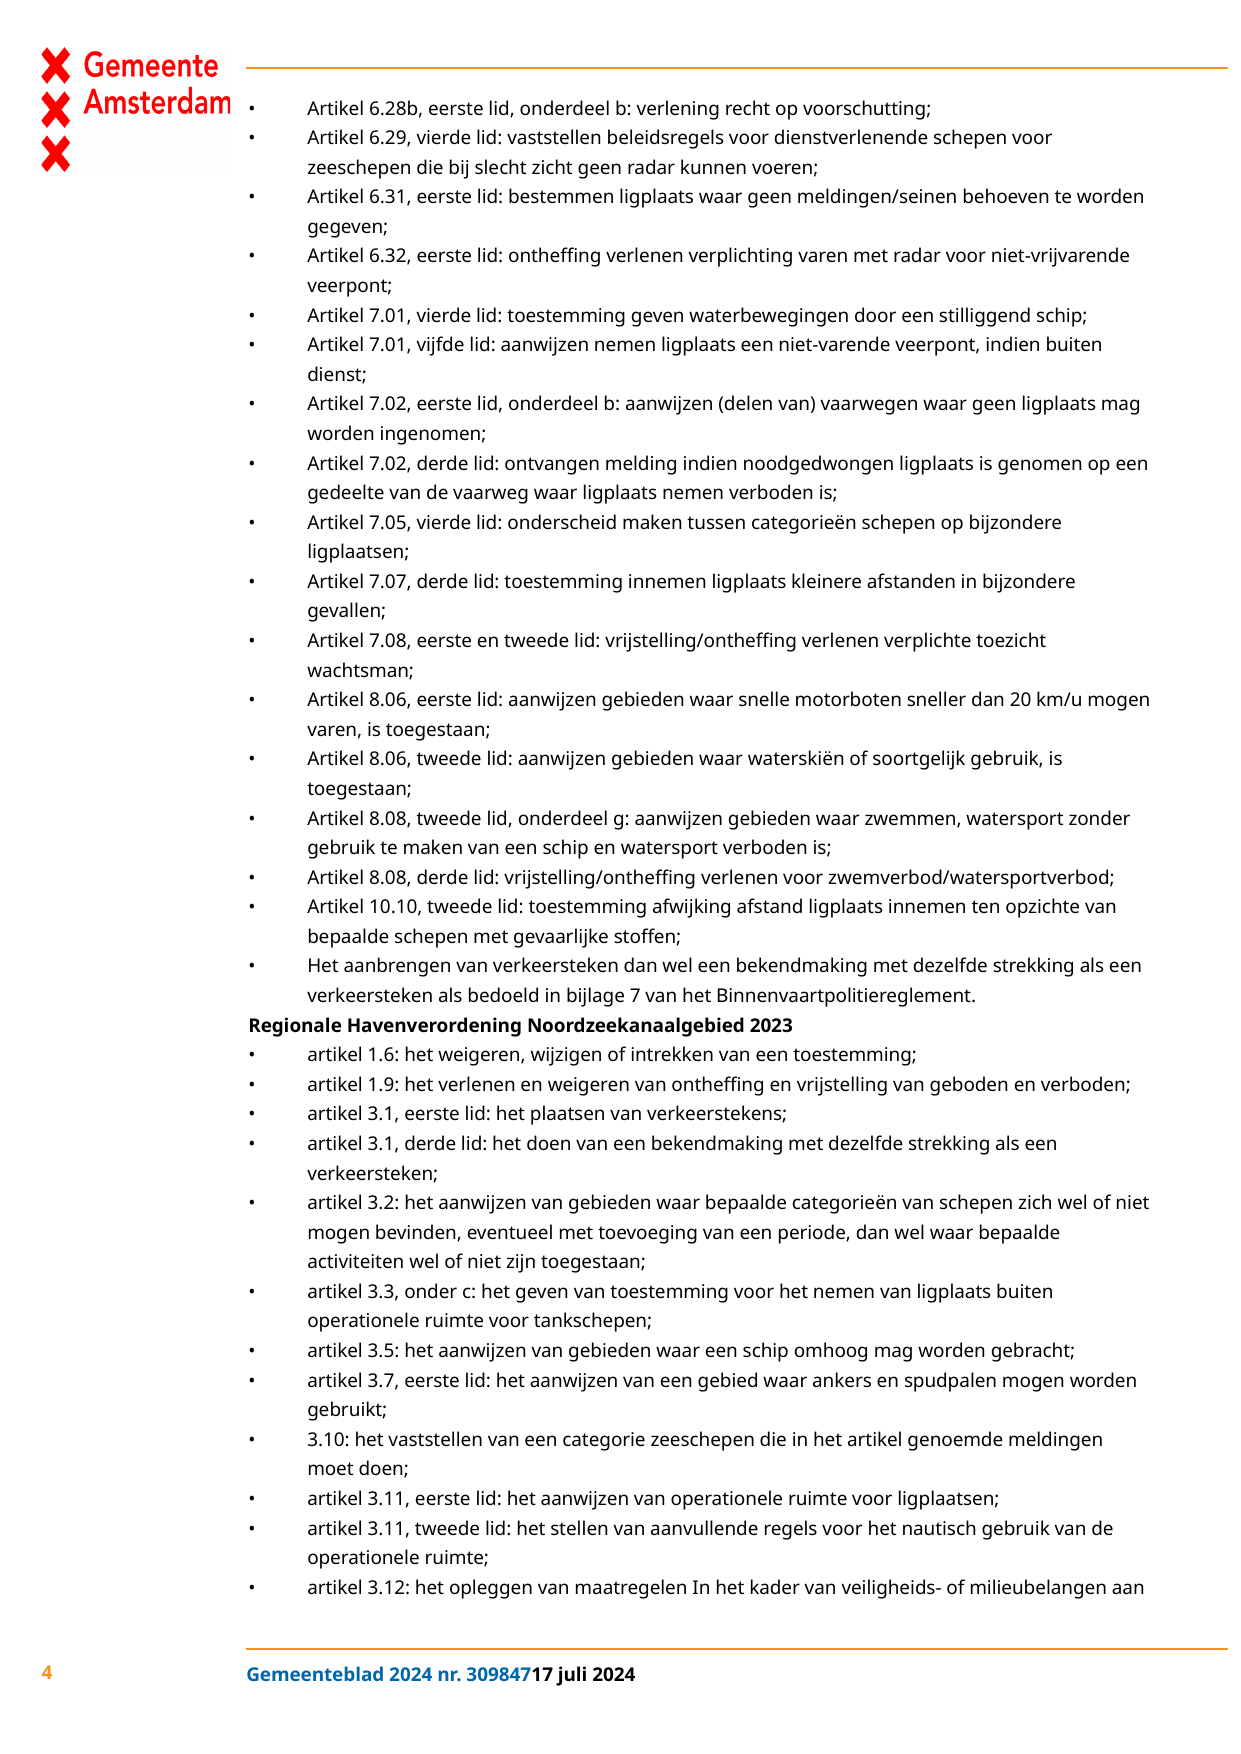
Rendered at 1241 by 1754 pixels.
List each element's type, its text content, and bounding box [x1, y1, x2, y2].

text Regionale Havenverordening Noordzeekanaalgebied 2023 [248, 1012, 1152, 1038]
list Artikel 8.08, derde lid: vrijstelling/ontheffing verlenen voor zwemverbod/watersportverbod; [248, 864, 1152, 890]
list artikel 3.2: het aanwijzen van gebieden waar bepaalde categorieën van schepen zich wel of niet mogen bevinden, eventueel met toevoeging van een periode, dan wel waar bepaalde activiteiten wel of niet zijn toegestaan; [248, 1189, 1152, 1274]
list Artikel 6.28b, eerste lid, onderdeel b: verlening recht op voorschutting; [248, 95, 1152, 121]
list artikel 3.11, tweede lid: het stellen van aanvullende regels voor het nautisch gebruik van de operationele ruimte; [248, 1515, 1152, 1570]
list Artikel 7.05, vierde lid: onderscheid maken tussen categorieën schepen op bijzondere ligplaatsen; [248, 509, 1152, 564]
list Artikel 10.10, tweede lid: toestemming afwijking afstand ligplaats innemen ten opzichte van bepaalde schepen met gevaarlijke stoffen; [248, 893, 1152, 949]
list Het aanbrengen van verkeersteken dan wel een bekendmaking met dezelfde strekking als een verkeersteken als bedoeld in bijlage 7 van het Binnenvaartpolitiereglement. [248, 953, 1152, 1008]
list artikel 1.6: het weigeren, wijzigen of intrekken van een toestemming; [248, 1041, 1152, 1067]
list Artikel 6.31, eerste lid: bestemmen ligplaats waar geen meldingen/seinen behoeven te worden gegeven; [248, 183, 1152, 239]
list 3.10: het vaststellen van een categorie zeeschepen die in het artikel genoemde meldingen moet doen; [248, 1426, 1152, 1481]
list Artikel 7.07, derde lid: toestemming innemen ligplaats kleinere afstanden in bijzondere gevallen; [248, 568, 1152, 623]
list Artikel 7.02, eerste lid, onderdeel b: aanwijzen (delen van) vaarwegen waar geen ligplaats mag worden ingenomen; [248, 391, 1152, 446]
list artikel 1.9: het verlenen en weigeren van ontheffing en vrijstelling van geboden en verboden; [248, 1071, 1152, 1097]
list Artikel 7.01, vierde lid: toestemming geven waterbewegingen door een stilliggend schip; [248, 302, 1152, 328]
picture [41, 47, 231, 172]
list Artikel 6.32, eerste lid: ontheffing verlenen verplichting varen met radar voor niet-vrijvarende veerpont; [248, 243, 1152, 298]
list artikel 3.7, eerste lid: het aanwijzen van een gebied waar ankers en spudpalen mogen worden gebruikt; [248, 1367, 1152, 1422]
list Artikel 7.02, derde lid: ontvangen melding indien noodgedwongen ligplaats is genomen op een gedeelte van de vaarweg waar ligplaats nemen verboden is; [248, 450, 1152, 505]
list artikel 3.3, onder c: het geven van toestemming voor het nemen van ligplaats buiten operationele ruimte voor tankschepen; [248, 1278, 1152, 1333]
list artikel 3.5: het aanwijzen van gebieden waar een schip omhoog mag worden gebracht; [248, 1337, 1152, 1363]
list Artikel 8.06, eerste lid: aanwijzen gebieden waar snelle motorboten sneller dan 20 km/u mogen varen, is toegestaan; [248, 686, 1152, 742]
list Artikel 8.06, tweede lid: aanwijzen gebieden waar waterskiën of soortgelijk gebruik, is toegestaan; [248, 746, 1152, 801]
list Artikel 6.29, vierde lid: vaststellen beleidsregels voor dienstverlenende schepen voor zeeschepen die bij slecht zicht geen radar kunnen voeren; [248, 124, 1152, 180]
list Artikel 8.08, tweede lid, onderdeel g: aanwijzen gebieden waar zwemmen, watersport zonder gebruik te maken van een schip en watersport verboden is; [248, 805, 1152, 860]
list Artikel 7.01, vijfde lid: aanwijzen nemen ligplaats een niet-varende veerpont, indien buiten dienst; [248, 331, 1152, 387]
list artikel 3.12: het opleggen van maatregelen In het kader van veiligheids- of milieubelangen aan [248, 1574, 1152, 1600]
list artikel 3.1, derde lid: het doen van een bekendmaking met dezelfde strekking als een verkeersteken; [248, 1130, 1152, 1186]
list Artikel 7.08, eerste en tweede lid: vrijstelling/ontheffing verlenen verplichte toezicht wachtsman; [248, 627, 1152, 683]
list artikel 3.1, eerste lid: het plaatsen van verkeerstekens; [248, 1101, 1152, 1126]
list artikel 3.11, eerste lid: het aanwijzen van operationele ruimte voor ligplaatsen; [248, 1485, 1152, 1511]
